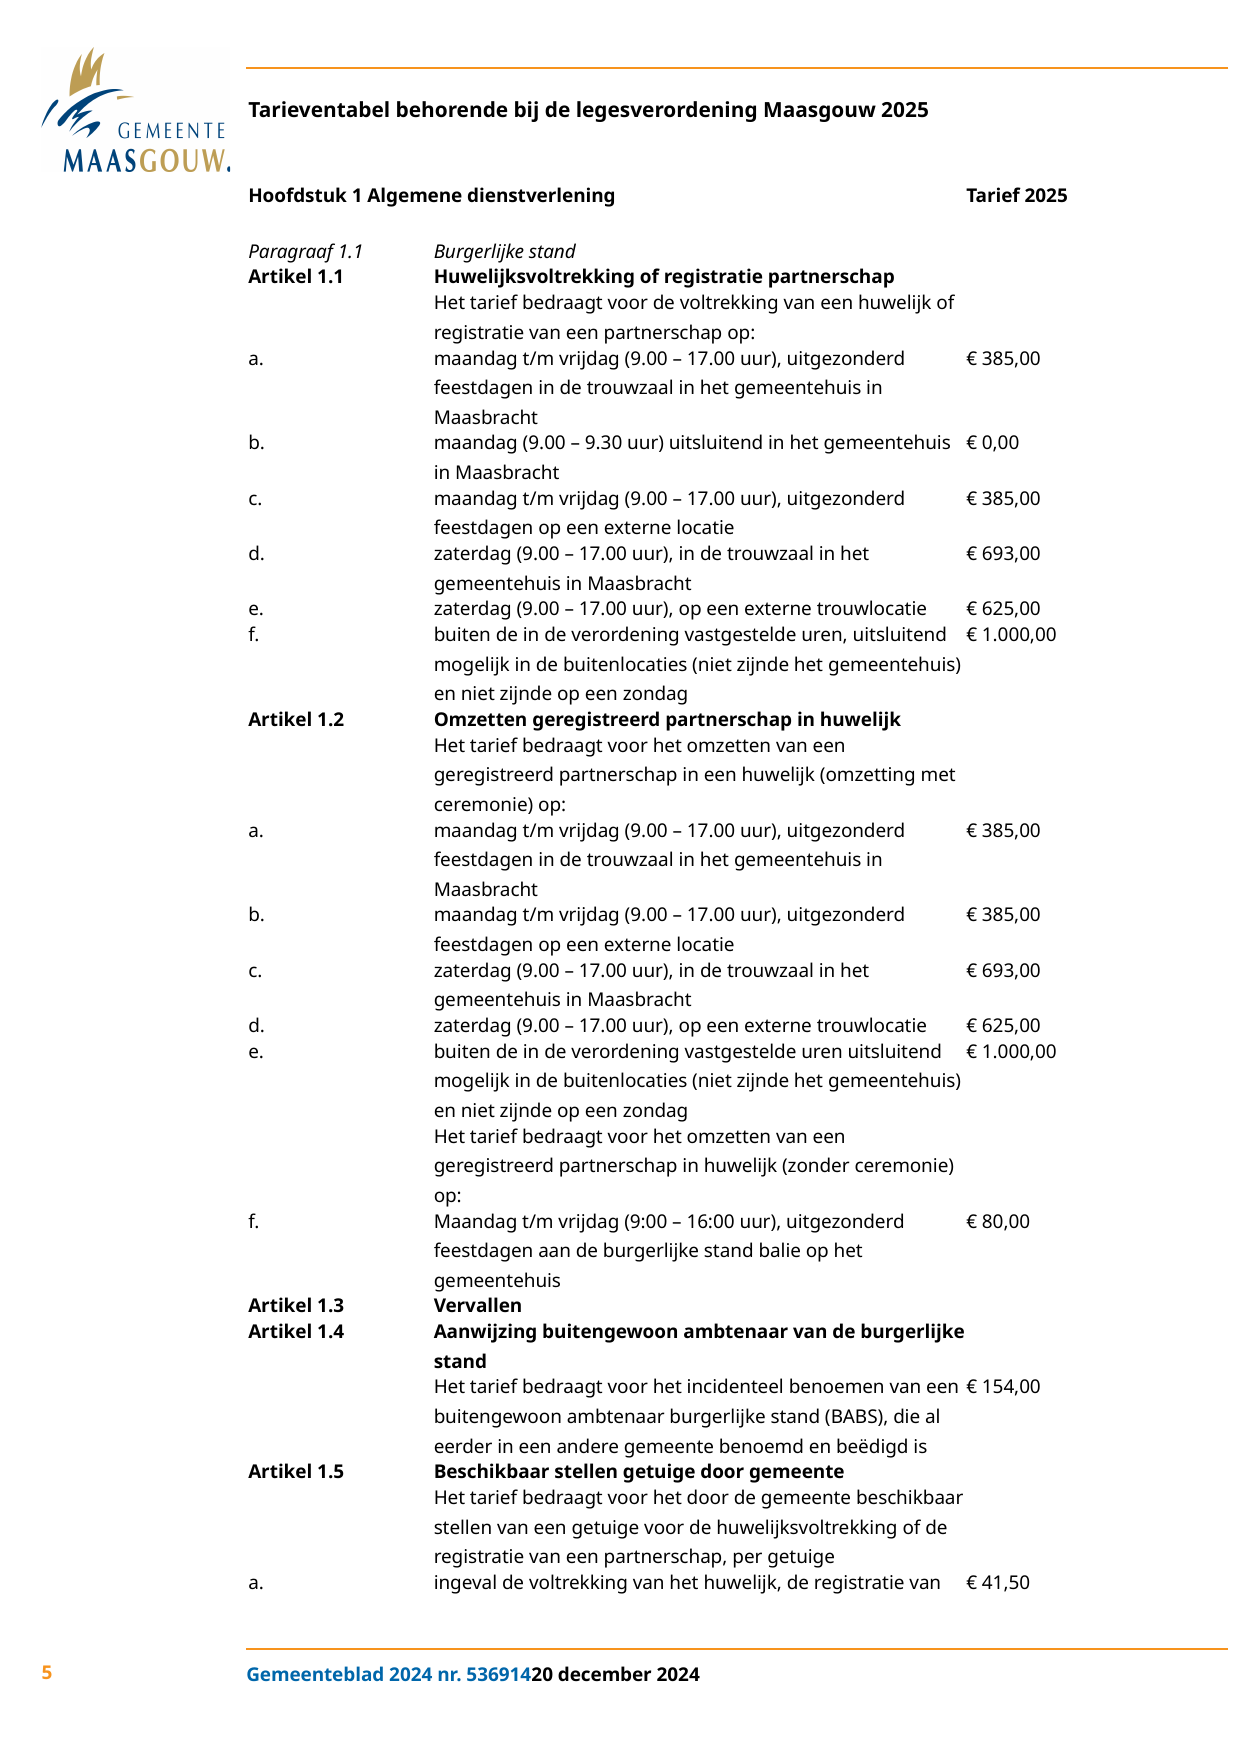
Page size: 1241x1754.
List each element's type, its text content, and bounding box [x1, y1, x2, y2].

table_cell Huwelijksvoltrekking of registratie partnerschap [434, 264, 966, 289]
table_cell € 693,00 [966, 957, 1152, 1012]
table_cell € 385,00 [966, 817, 1152, 902]
table_cell zaterdag (9.00 – 17.00 uur), in de trouwzaal in het gemeentehuis in Maasbracht [434, 957, 966, 1012]
table_cell ingeval de voltrekking van het huwelijk, de registratie van [434, 1569, 966, 1595]
table_cell maandag (9.00 – 9.30 uur) uitsluitend in het gemeentehuis in Maasbracht [434, 430, 966, 485]
table_cell € 80,00 [966, 1208, 1152, 1293]
table_cell f. [248, 621, 433, 706]
table_cell [248, 1484, 433, 1569]
table_header Tarief 2025 [966, 183, 1152, 238]
table_cell Artikel 1.2 [248, 706, 433, 732]
table_cell Paragraaf 1.1 [248, 238, 433, 264]
table_cell Artikel 1.4 [248, 1319, 433, 1374]
table_cell € 41,50 [966, 1569, 1152, 1595]
table_cell Het tarief bedraagt voor het omzetten van een geregistreerd partnerschap in een huwelijk (omzetting met ceremonie) op: [434, 732, 966, 817]
table_cell [248, 1374, 433, 1459]
table_cell maandag t/m vrijdag (9.00 – 17.00 uur), uitgezonderd feestdagen op een externe locatie [434, 485, 966, 540]
table_cell d. [248, 1012, 433, 1038]
table_cell Het tarief bedraagt voor het omzetten van een geregistreerd partnerschap in huwelijk (zonder ceremonie) op: [434, 1123, 966, 1208]
table_cell € 1.000,00 [966, 621, 1152, 706]
table_cell b. [248, 902, 433, 957]
table_cell buiten de in de verordening vastgestelde uren, uitsluitend mogelijk in de buitenlocaties (niet zijnde het gemeentehuis) en niet zijnde op een zondag [434, 621, 966, 706]
table_cell € 0,00 [966, 430, 1152, 485]
table_cell [248, 289, 433, 345]
table_cell d. [248, 540, 433, 596]
table_cell maandag t/m vrijdag (9.00 – 17.00 uur), uitgezonderd feestdagen op een externe locatie [434, 902, 966, 957]
table_cell Burgerlijke stand [434, 238, 966, 264]
table_cell a. [248, 817, 433, 902]
table_cell [966, 732, 1152, 817]
table_cell [966, 1319, 1152, 1374]
table_cell [966, 264, 1152, 289]
table_cell € 625,00 [966, 1012, 1152, 1038]
picture [41, 47, 231, 172]
table_cell a. [248, 1569, 433, 1595]
table_cell Beschikbaar stellen getuige door gemeente [434, 1459, 966, 1484]
table_header Hoofdstuk 1 Algemene dienstverlening [248, 183, 966, 238]
table_cell [966, 1293, 1152, 1318]
table_cell Het tarief bedraagt voor de voltrekking van een huwelijk of registratie van een partnerschap op: [434, 289, 966, 345]
table_cell a. [248, 345, 433, 429]
table_cell zaterdag (9.00 – 17.00 uur), op een externe trouwlocatie [434, 596, 966, 621]
table_cell f. [248, 1208, 433, 1293]
table_cell Aanwijzing buitengewoon ambtenaar van de burgerlijke stand [434, 1319, 966, 1374]
table_cell € 385,00 [966, 485, 1152, 540]
table_cell b. [248, 430, 433, 485]
table_cell [966, 1484, 1152, 1569]
table_cell c. [248, 957, 433, 1012]
table_cell Artikel 1.5 [248, 1459, 433, 1484]
table_cell [966, 238, 1152, 264]
table_cell Artikel 1.3 [248, 1293, 433, 1318]
table_cell Maandag t/m vrijdag (9:00 – 16:00 uur), uitgezonderd feestdagen aan de burgerlijke stand balie op het gemeentehuis [434, 1208, 966, 1293]
table_cell € 385,00 [966, 902, 1152, 957]
table_cell € 154,00 [966, 1374, 1152, 1459]
table_cell maandag t/m vrijdag (9.00 – 17.00 uur), uitgezonderd feestdagen in de trouwzaal in het gemeentehuis in Maasbracht [434, 817, 966, 902]
table_cell € 385,00 [966, 345, 1152, 429]
table_cell e. [248, 1038, 433, 1123]
table_cell e. [248, 596, 433, 621]
table_cell Artikel 1.1 [248, 264, 433, 289]
table_cell [966, 289, 1152, 345]
table_cell Het tarief bedraagt voor het door de gemeente beschikbaar stellen van een getuige voor de huwelijksvoltrekking of de registratie van een partnerschap, per getuige [434, 1484, 966, 1569]
table_cell Het tarief bedraagt voor het incidenteel benoemen van een buitengewoon ambtenaar burgerlijke stand (BABS), die al eerder in een andere gemeente benoemd en beëdigd is [434, 1374, 966, 1459]
table_cell zaterdag (9.00 – 17.00 uur), in de trouwzaal in het gemeentehuis in Maasbracht [434, 540, 966, 596]
table_cell [966, 706, 1152, 732]
table_cell maandag t/m vrijdag (9.00 – 17.00 uur), uitgezonderd feestdagen in de trouwzaal in het gemeentehuis in Maasbracht [434, 345, 966, 429]
table_cell c. [248, 485, 433, 540]
table_cell zaterdag (9.00 – 17.00 uur), op een externe trouwlocatie [434, 1012, 966, 1038]
table_cell Omzetten geregistreerd partnerschap in huwelijk [434, 706, 966, 732]
table_cell [966, 1123, 1152, 1208]
table_cell buiten de in de verordening vastgestelde uren uitsluitend mogelijk in de buitenlocaties (niet zijnde het gemeentehuis) en niet zijnde op een zondag [434, 1038, 966, 1123]
table_cell € 1.000,00 [966, 1038, 1152, 1123]
table_cell € 693,00 [966, 540, 1152, 596]
table_cell [966, 1459, 1152, 1484]
table_cell [248, 1123, 433, 1208]
text Tarieventabel behorende bij de legesverordening Maasgouw 2025 [248, 95, 1152, 123]
table_cell € 625,00 [966, 596, 1152, 621]
table_cell [248, 732, 433, 817]
table_cell Vervallen [434, 1293, 966, 1318]
